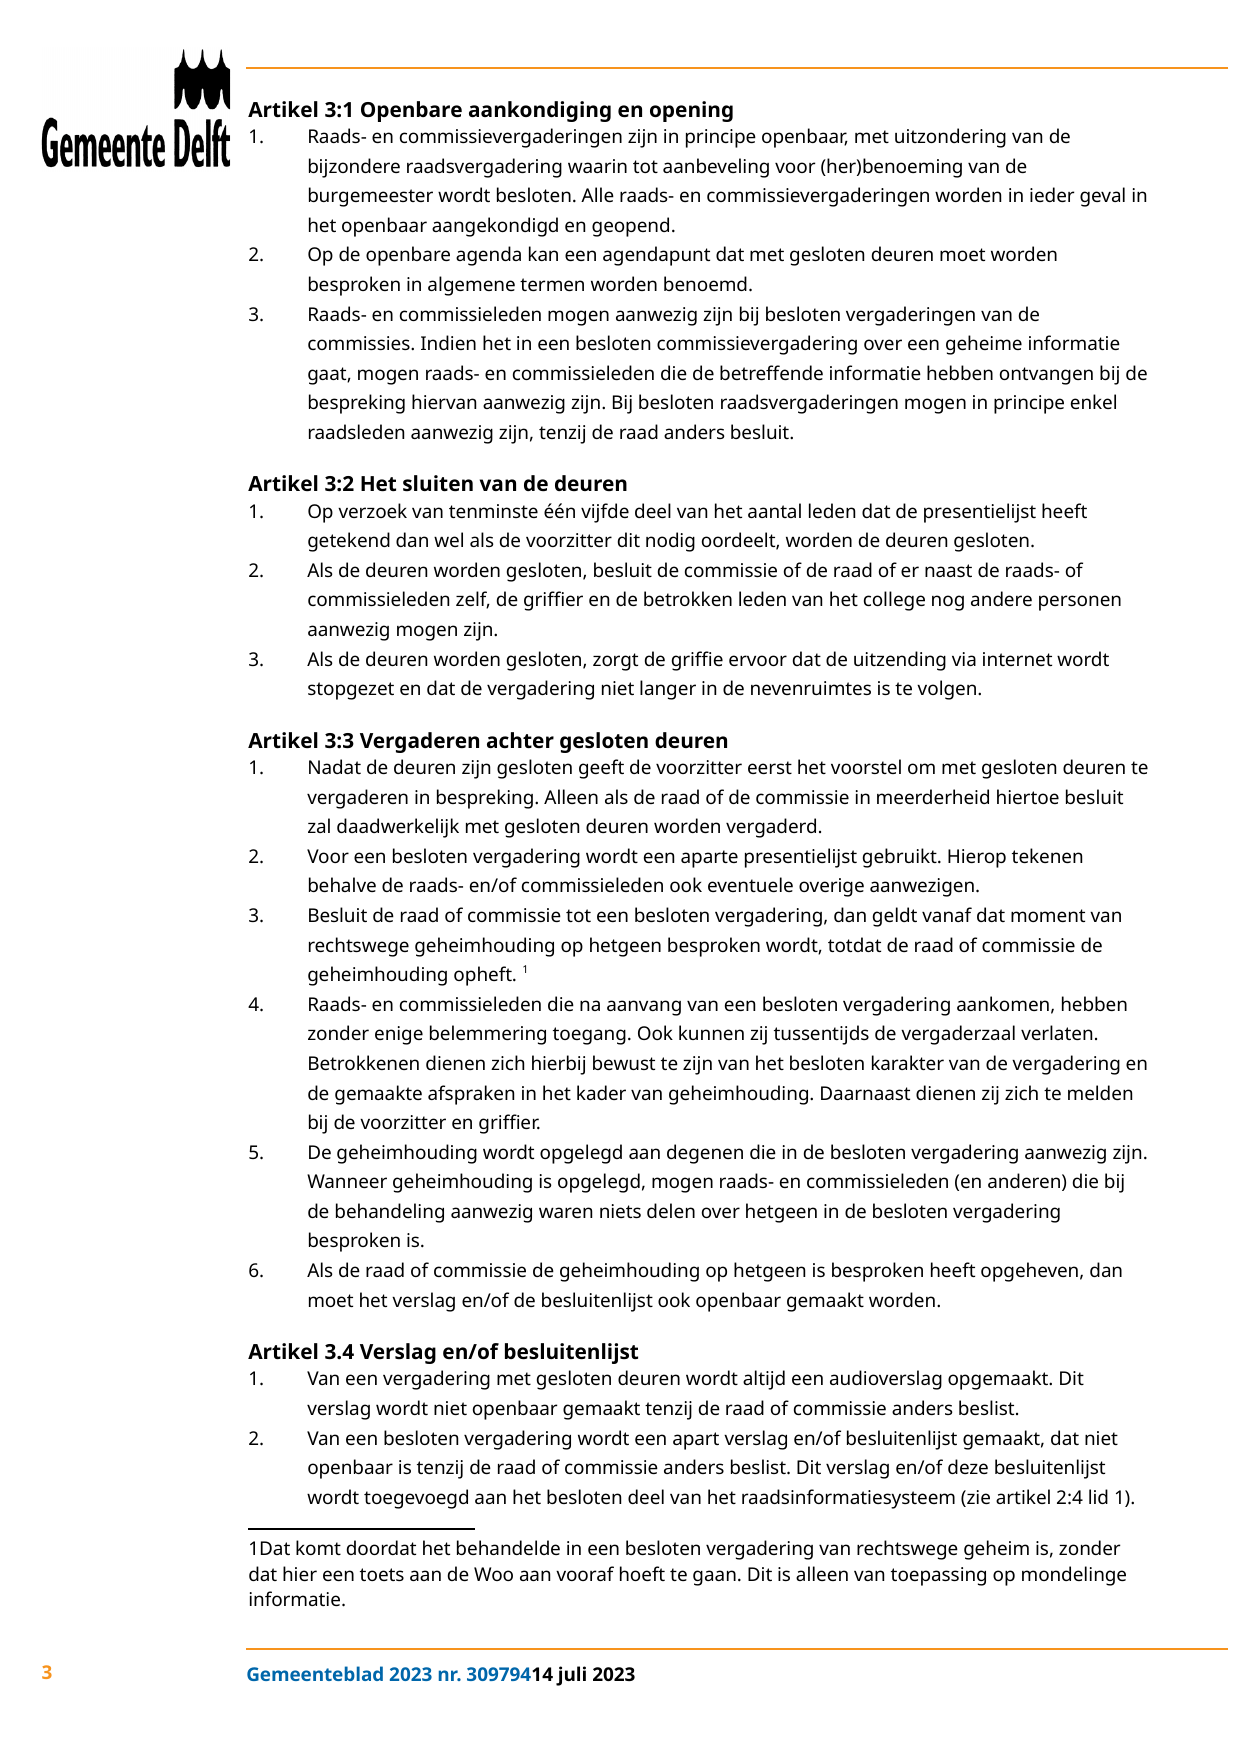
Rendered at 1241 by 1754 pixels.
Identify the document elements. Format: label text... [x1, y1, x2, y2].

picture [41, 47, 231, 172]
list Nadat de deuren zijn gesloten geeft de voorzitter eerst het voorstel om met gesloten deuren te vergaderen in bespreking. Alleen als de raad of de commissie in meerderheid hiertoe besluit zal daadwerkelijk met gesloten deuren worden vergaderd. [248, 754, 1152, 839]
list Dat komt doordat het behandelde in een besloten vergadering van rechtswege geheim is, zonder dat hier een toets aan de Woo aan vooraf hoeft te gaan. Dit is alleen van toepassing op mondelinge informatie. [248, 1535, 1152, 1612]
list Op verzoek van tenminste één vijfde deel van het aantal leden dat de presentielijst heeft getekend dan wel als de voorzitter dit nodig oordeelt, worden de deuren gesloten. [248, 498, 1152, 553]
list Van een vergadering met gesloten deuren wordt altijd een audioverslag opgemaakt. Dit verslag wordt niet openbaar gemaakt tenzij de raad of commissie anders beslist. [248, 1366, 1152, 1421]
list Als de raad of commissie de geheimhouding op hetgeen is besproken heeft opgeheven, dan moet het verslag en/of de besluitenlijst ook openbaar gemaakt worden. [248, 1257, 1152, 1312]
text Artikel 3:1 Openbare aankondiging en opening [248, 95, 1152, 123]
list Voor een besloten vergadering wordt een aparte presentielijst gebruikt. Hierop tekenen behalve de raads- en/of commissieleden ook eventuele overige aanwezigen. [248, 843, 1152, 898]
text Artikel 3:2 Het sluiten van de deuren [248, 469, 1152, 498]
list Raads- en commissieleden mogen aanwezig zijn bij besloten vergaderingen van de commissies. Indien het in een besloten commissievergadering over een geheime informatie gaat, mogen raads- en commissieleden die de betreffende informatie hebben ontvangen bij de bespreking hiervan aanwezig zijn. Bij besloten raadsvergaderingen mogen in principe enkel raadsleden aanwezig zijn, tenzij de raad anders besluit. [248, 301, 1152, 445]
text Artikel 3:3 Vergaderen achter gesloten deuren [248, 726, 1152, 754]
list Als de deuren worden gesloten, zorgt de griffie ervoor dat de uitzending via internet wordt stopgezet en dat de vergadering niet langer in de nevenruimtes is te volgen. [248, 646, 1152, 701]
list Van een besloten vergadering wordt een apart verslag en/of besluitenlijst gemaakt, dat niet openbaar is tenzij de raad of commissie anders beslist. Dit verslag en/of deze besluitenlijst wordt toegevoegd aan het besloten deel van het raadsinformatiesysteem (zie artikel 2:4 lid 1). [248, 1425, 1152, 1510]
list Op de openbare agenda kan een agendapunt dat met gesloten deuren moet worden besproken in algemene termen worden benoemd. [248, 242, 1152, 297]
text Artikel 3.4 Verslag en/of besluitenlijst [248, 1337, 1152, 1366]
list Raads- en commissieleden die na aanvang van een besloten vergadering aankomen, hebben zonder enige belemmering toegang. Ook kunnen zij tussentijds de vergaderzaal verlaten. Betrokkenen dienen zich hierbij bewust te zijn van het besloten karakter van de vergadering en de gemaakte afspraken in het kader van geheimhouding. Daarnaast dienen zij zich te melden bij de voorzitter en griffier. [248, 991, 1152, 1135]
list De geheimhouding wordt opgelegd aan degenen die in de besloten vergadering aanwezig zijn. Wanneer geheimhouding is opgelegd, mogen raads- en commissieleden (en anderen) die bij de behandeling aanwezig waren niets delen over hetgeen in de besloten vergadering besproken is. [248, 1139, 1152, 1253]
list Besluit de raad of commissie tot een besloten vergadering, dan geldt vanaf dat moment van rechtswege geheimhouding op hetgeen besproken wordt, totdat de raad of commissie de geheimhouding opheft. [248, 902, 1152, 987]
list Raads- en commissievergaderingen zijn in principe openbaar, met uitzondering van de bijzondere raadsvergadering waarin tot aanbeveling voor (her)benoeming van de burgemeester wordt besloten. Alle raads- en commissievergaderingen worden in ieder geval in het openbaar aangekondigd en geopend. [248, 123, 1152, 238]
list Als de deuren worden gesloten, besluit de commissie of de raad of er naast de raads- of commissieleden zelf, de griffier en de betrokken leden van het college nog andere personen aanwezig mogen zijn. [248, 557, 1152, 642]
